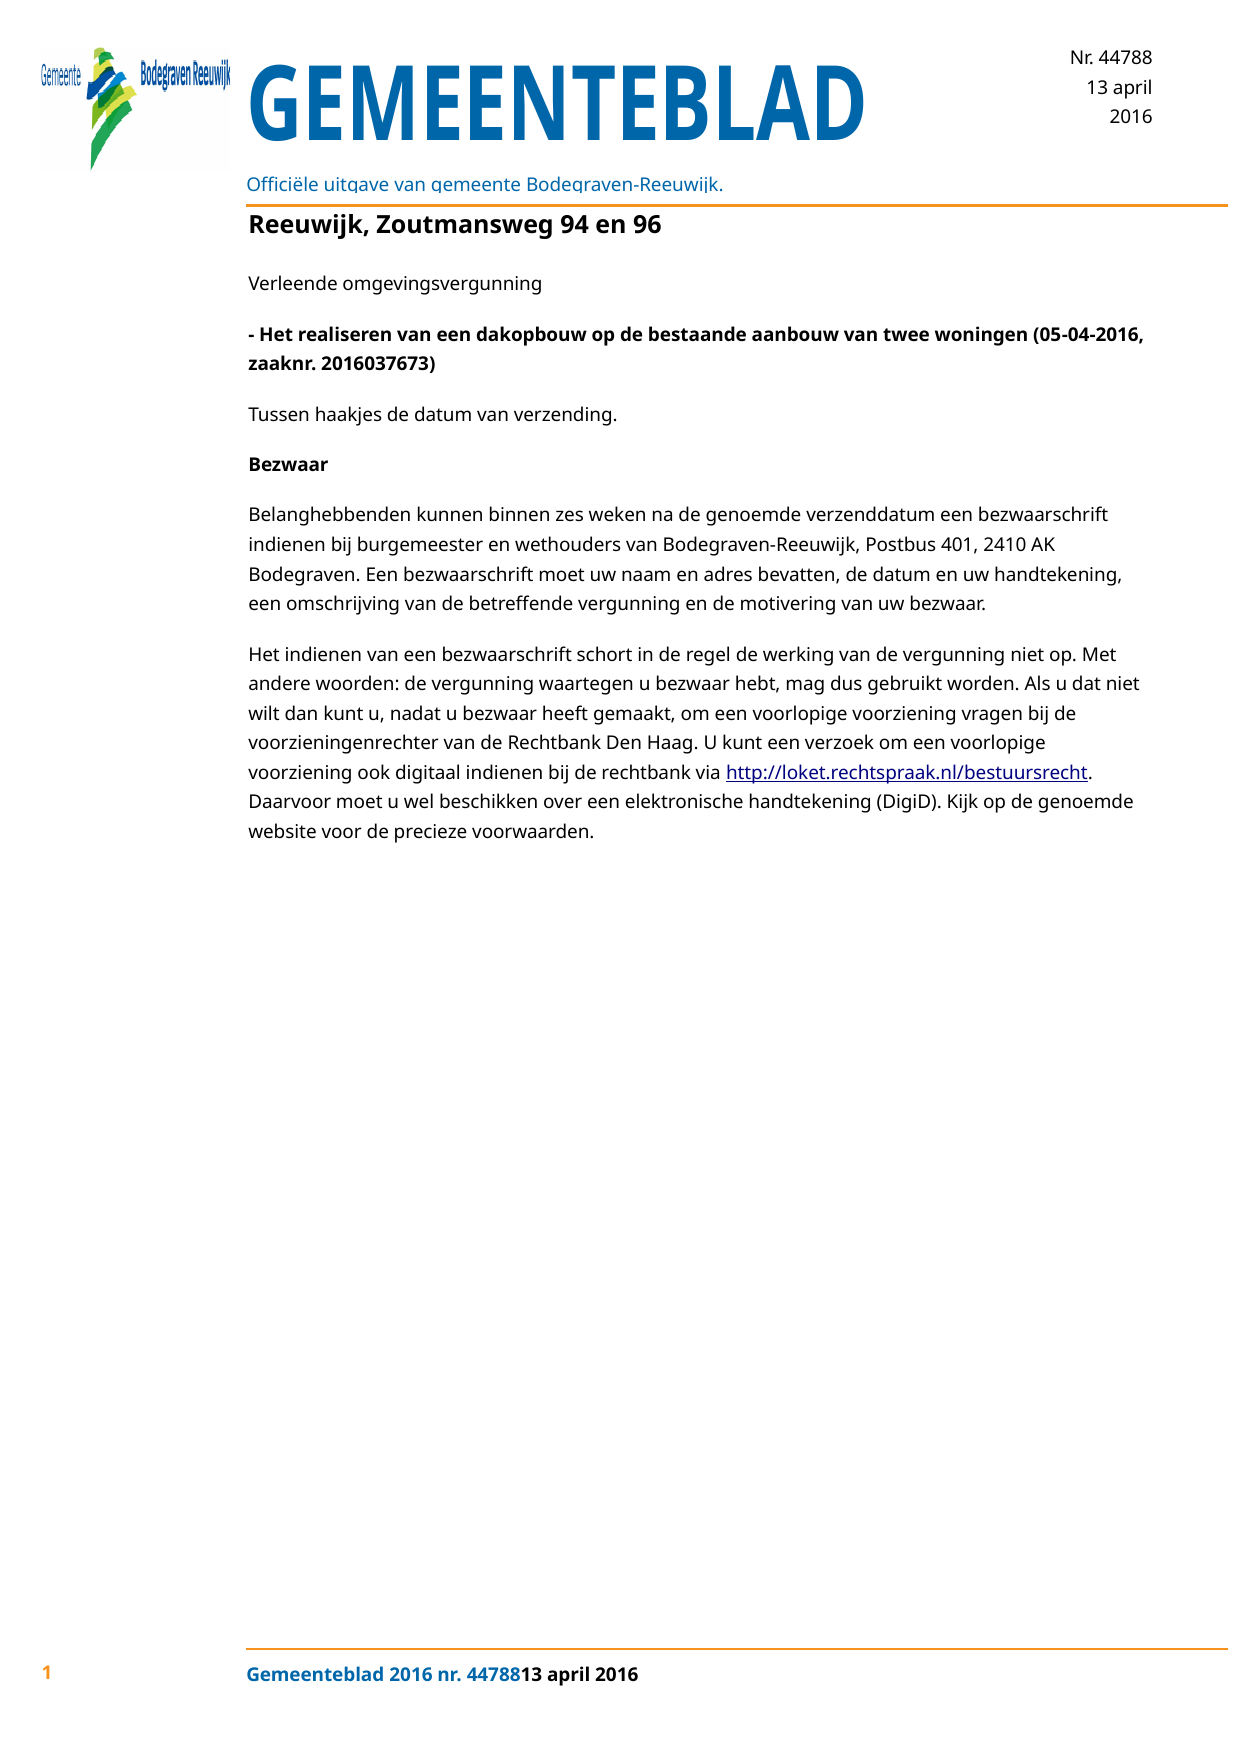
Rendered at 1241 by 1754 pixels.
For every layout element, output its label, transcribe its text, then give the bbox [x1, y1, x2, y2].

text - Het realiseren van een dakopbouw op de bestaande aanbouw van twee woningen (05‑04‑2016, zaaknr. 2016037673) [248, 321, 1152, 376]
text Bezwaar [248, 451, 1152, 477]
picture [41, 47, 231, 172]
text Het indienen van een bezwaarschrift schort in de regel de werking van de vergunning niet op. Met andere woorden: de vergunning waartegen u bezwaar hebt, mag dus gebruikt worden. Als u dat niet wilt dan kunt u, nadat u bezwaar heeft gemaakt, om een voorlopige voorziening vragen bij de voorzieningenrechter van de Rechtbank Den Haag. U kunt een verzoek om een voorlopige voorziening ook digitaal indienen bij de rechtbank via http://loket.rechtspraak.nl/bestuursrecht. Daarvoor moet u wel beschikken over een elektronische handtekening (DigiD). Kijk op de genoemde website voor de precieze voorwaarden. [248, 641, 1152, 844]
text Belanghebbenden kunnen binnen zes weken na de genoemde verzenddatum een bezwaarschrift indienen bij burgemeester en wethouders van Bodegraven-Reeuwijk, Postbus 401, 2410 AK Bodegraven. Een bezwaarschrift moet uw naam en adres bevatten, de datum en uw handtekening, een omschrijving van de betreffende vergunning en de motivering van uw bezwaar. [248, 502, 1152, 616]
text Tussen haakjes de datum van verzending. [248, 401, 1152, 426]
text Verleende omgevingsvergunning [248, 270, 1152, 296]
text Reeuwijk, Zoutmansweg 94 en 96 [248, 207, 1152, 241]
